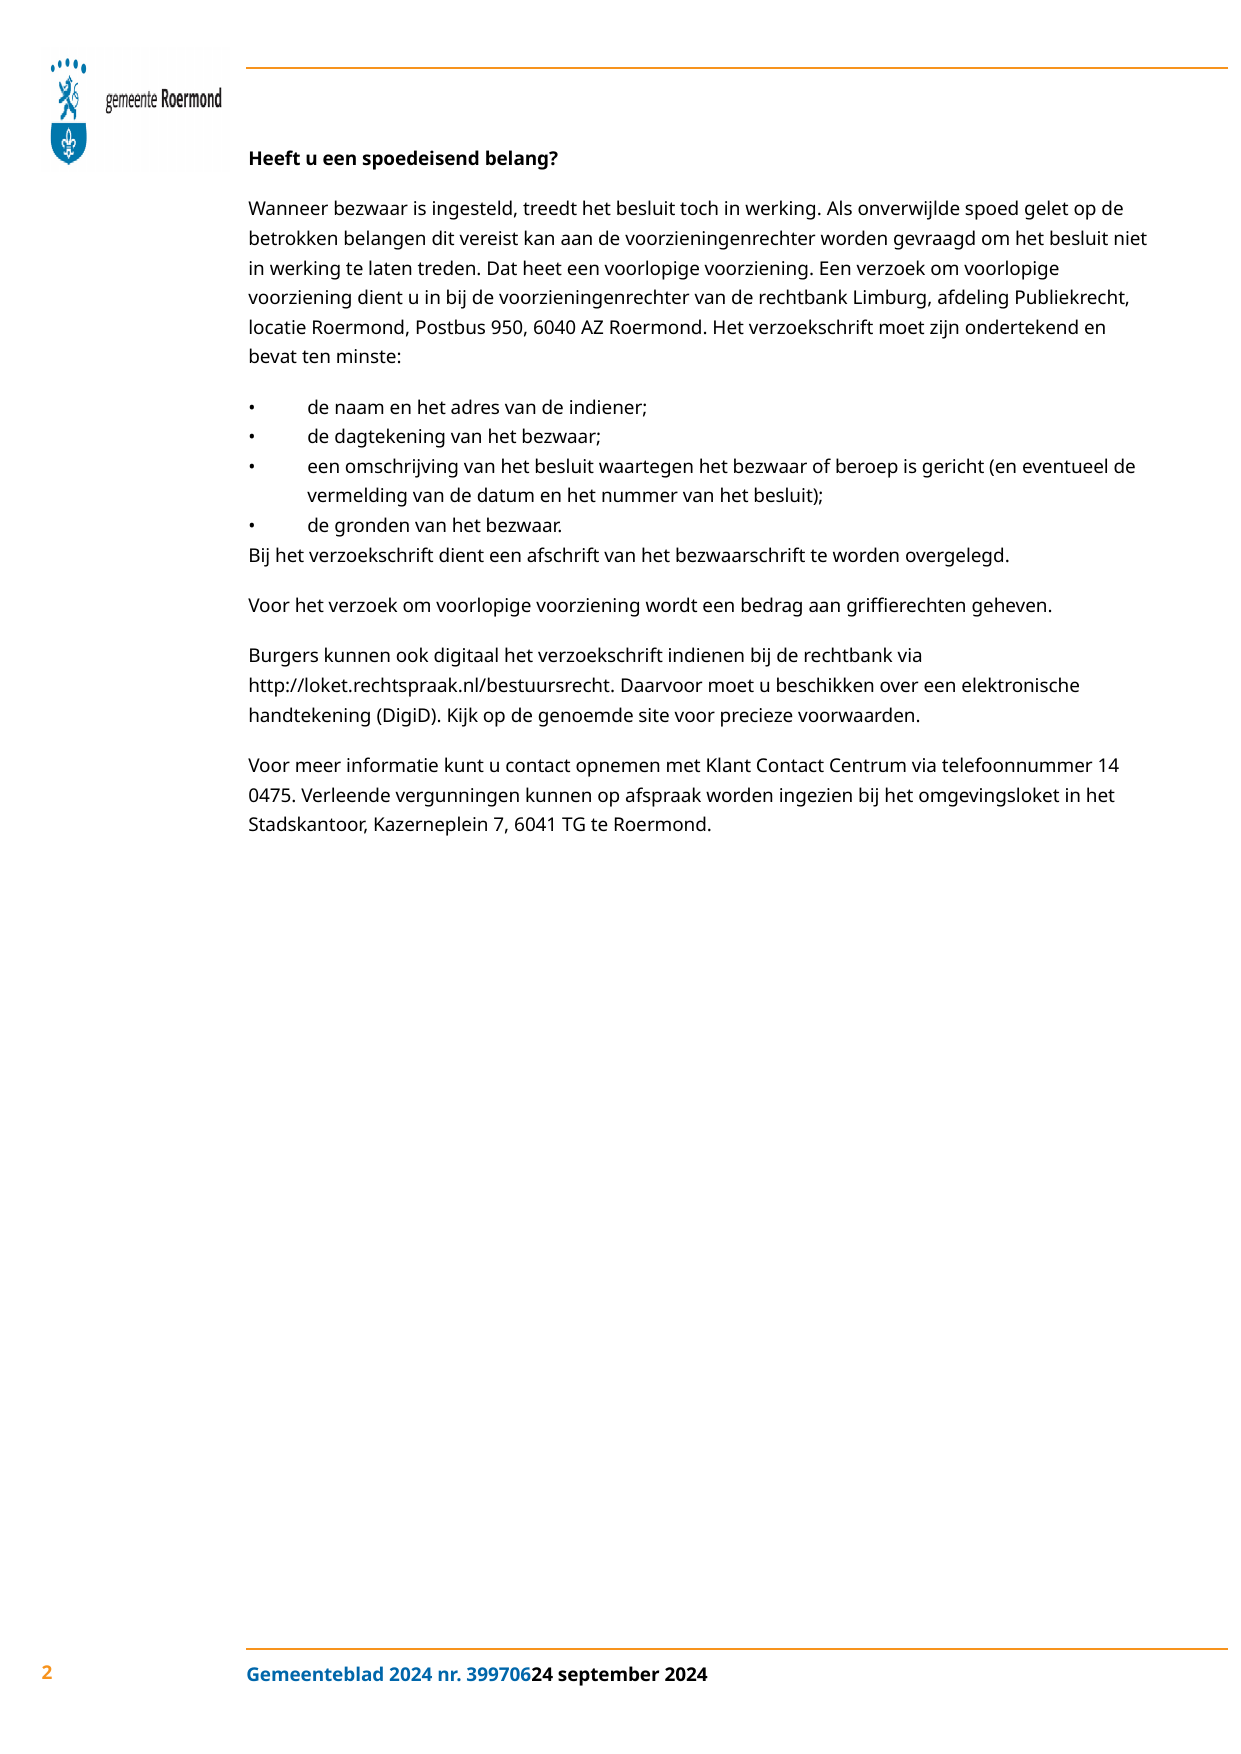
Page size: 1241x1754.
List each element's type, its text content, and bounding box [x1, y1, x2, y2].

list de gronden van het bezwaar. [248, 512, 1152, 538]
text Wanneer bezwaar is ingesteld, treedt het besluit toch in werking. Als onverwijlde spoed gelet op de betrokken belangen dit vereist kan aan de voorzieningenrechter worden gevraagd om het besluit niet in werking te laten treden. Dat heet een voorlopige voorziening. Een verzoek om voorlopige voorziening dient u in bij de voorzieningenrechter van de rechtbank Limburg, afdeling Publiekrecht, locatie Roermond, Postbus 950, 6040 AZ Roermond. Het verzoekschrift moet zijn ondertekend en bevat ten minste: [248, 196, 1152, 369]
list een omschrijving van het besluit waartegen het bezwaar of beroep is gericht (en eventueel de vermelding van de datum en het nummer van het besluit); [248, 453, 1152, 508]
list de naam en het adres van de indiener; [248, 394, 1152, 420]
text Voor meer informatie kunt u contact opnemen met Klant Contact Centrum via telefoonnummer 14 0475. Verleende vergunningen kunnen op afspraak worden ingezien bij het omgevingsloket in het Stadskantoor, Kazerneplein 7, 6041 TG te Roermond. [248, 752, 1152, 837]
list de dagtekening van het bezwaar; [248, 423, 1152, 449]
text Bij het verzoekschrift dient een afschrift van het bezwaarschrift te worden overgelegd. [248, 542, 1152, 568]
text Voor het verzoek om voorlopige voorziening wordt een bedrag aan griffierechten geheven. [248, 592, 1152, 618]
text Heeft u een spoedeisend belang? [248, 145, 1152, 171]
picture [41, 47, 231, 172]
text Burgers kunnen ook digitaal het verzoekschrift indienen bij de rechtbank via http://loket.rechtspraak.nl/bestuursrecht. Daarvoor moet u beschikken over een elektronische handtekening (DigiD). Kijk op de genoemde site voor precieze voorwaarden. [248, 643, 1152, 728]
